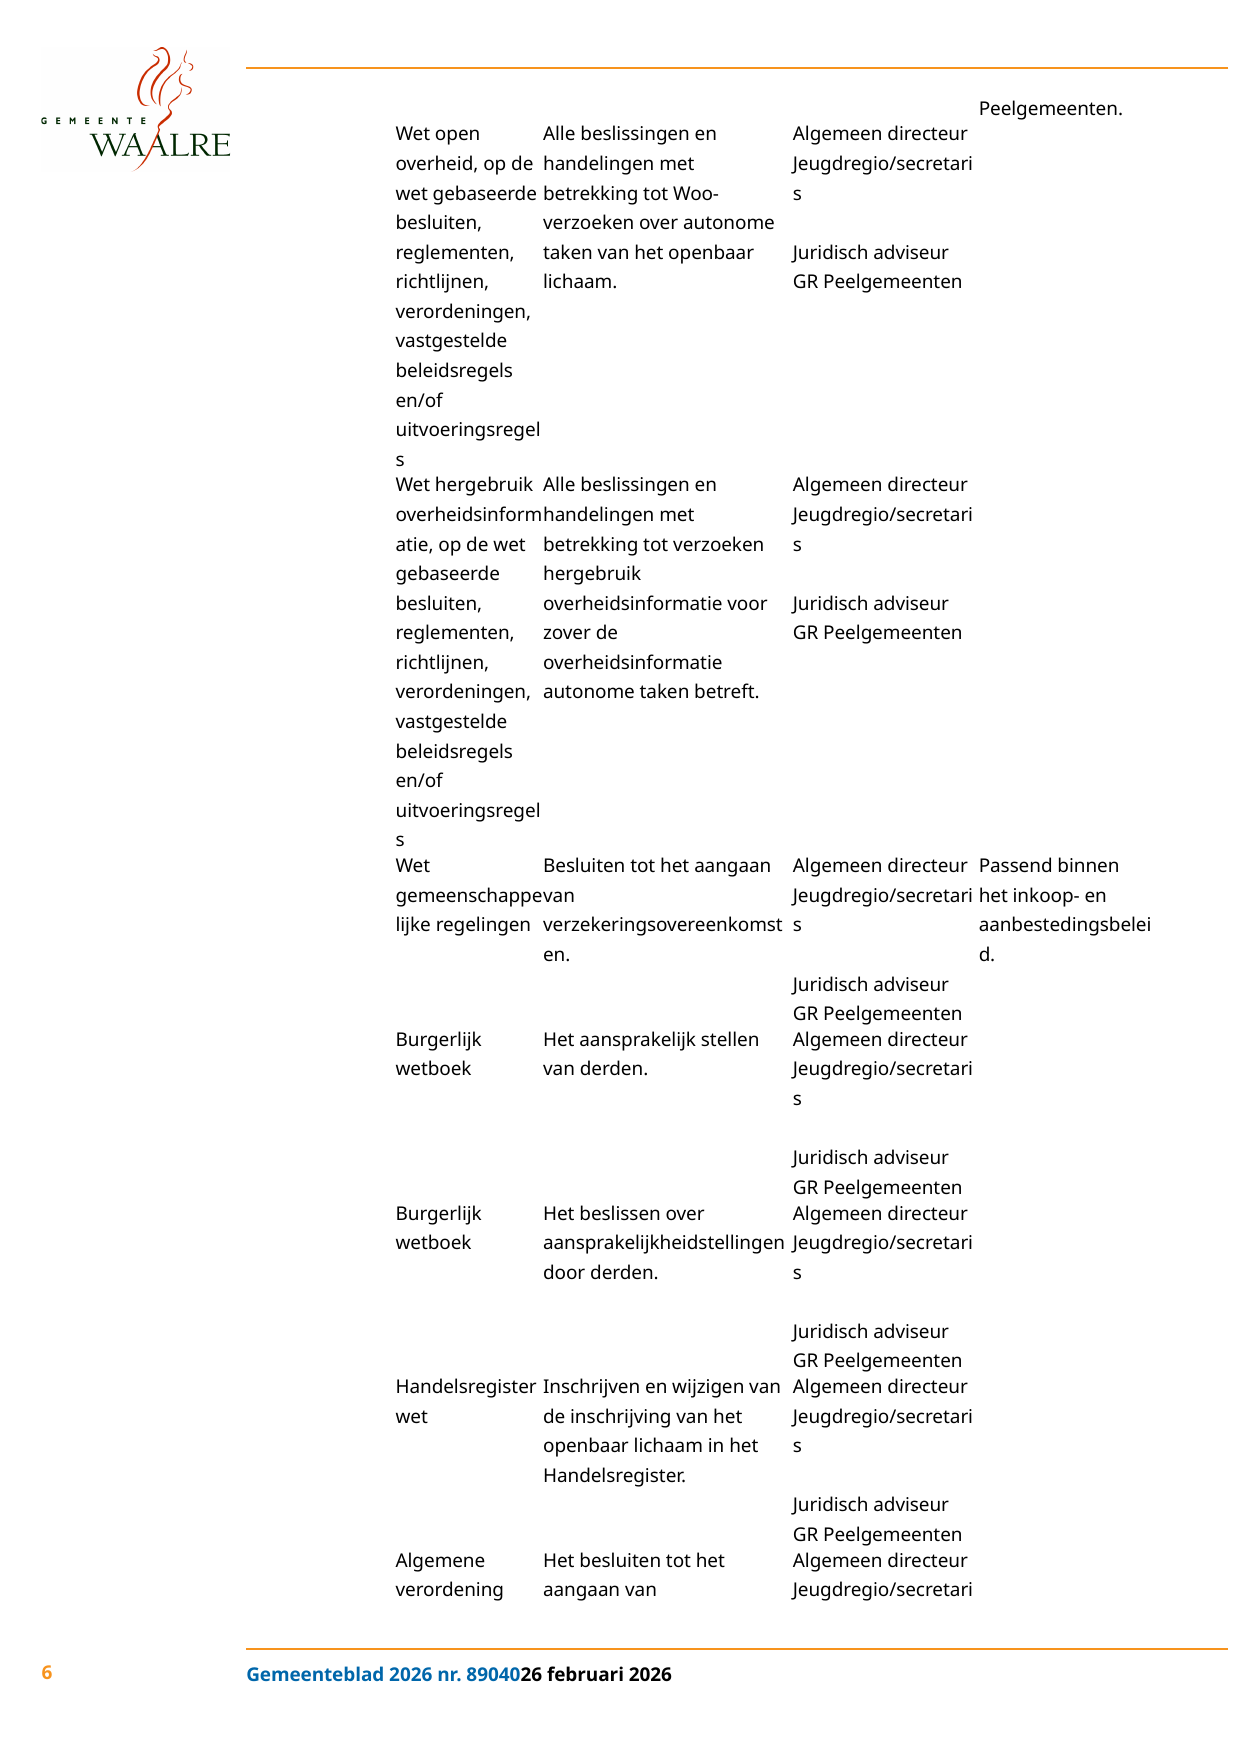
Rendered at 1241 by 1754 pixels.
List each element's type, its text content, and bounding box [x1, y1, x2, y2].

table_cell Wet gemeenschappelijke regelingen [395, 853, 543, 1026]
table_cell Algemeen directeur Jeugdregio/secretaris Juridisch adviseur GR Peelgemeenten [793, 472, 978, 852]
table_cell [248, 1200, 395, 1373]
table_cell [979, 1547, 1152, 1602]
table_cell [248, 472, 395, 852]
table_cell [979, 1373, 1152, 1547]
table_cell Algemeen directeur Jeugdregio/secretaris Juridisch adviseur GR Peelgemeenten [793, 1200, 978, 1373]
table_cell Wet open overheid, op de wet gebaseerde besluiten, reglementen, richtlijnen, verordeningen, vastgestelde beleidsregels en/of uitvoeringsregels [395, 121, 543, 472]
table_cell Inschrijven en wijzigen van de inschrijving van het openbaar lichaam in het Handelsregister. [543, 1373, 793, 1547]
table_cell [248, 853, 395, 1026]
table_cell Algemeen directeur Jeugdregio/secretari [793, 1547, 978, 1602]
table_cell Algemeen directeur Jeugdregio/secretaris Juridisch adviseur GR Peelgemeenten [793, 121, 978, 472]
table_cell Algemene verordening [395, 1547, 543, 1602]
table_cell [979, 1200, 1152, 1373]
table_cell [248, 1547, 395, 1602]
table_cell Peelgemeenten. [979, 95, 1152, 121]
table_cell Alle beslissingen en handelingen met betrekking tot Woo-verzoeken over autonome taken van het openbaar lichaam. [543, 121, 793, 472]
table_cell Burgerlijk wetboek [395, 1200, 543, 1373]
table_cell Het besluiten tot het aangaan van [543, 1547, 793, 1602]
table_cell [248, 1026, 395, 1200]
table_cell Algemeen directeur Jeugdregio/secretaris Juridisch adviseur GR Peelgemeenten [793, 1026, 978, 1200]
table_cell [395, 95, 543, 121]
table_cell Het beslissen over aansprakelijkheidstellingen door derden. [543, 1200, 793, 1373]
table_cell Wet hergebruik overheidsinformatie, op de wet gebaseerde besluiten, reglementen, richtlijnen, verordeningen, vastgestelde beleidsregels en/of uitvoeringsregels [395, 472, 543, 852]
table_cell [248, 95, 395, 121]
table_cell [979, 121, 1152, 472]
table_cell Alle beslissingen en handelingen met betrekking tot verzoeken hergebruik overheidsinformatie voor zover de overheidsinformatie autonome taken betreft. [543, 472, 793, 852]
table_cell Besluiten tot het aangaan van verzekeringsovereenkomsten. [543, 853, 793, 1026]
table_cell Passend binnen het inkoop- en aanbestedingsbeleid. [979, 853, 1152, 1026]
table_cell Algemeen directeur Jeugdregio/secretaris Juridisch adviseur GR Peelgemeenten [793, 1373, 978, 1547]
table_cell Het aansprakelijk stellen van derden. [543, 1026, 793, 1200]
picture [41, 47, 231, 172]
table_cell Algemeen directeur Jeugdregio/secretaris Juridisch adviseur GR Peelgemeenten [793, 853, 978, 1026]
table_cell [979, 1026, 1152, 1200]
table_cell Handelsregisterwet [395, 1373, 543, 1547]
table_cell [543, 95, 793, 121]
table_cell [248, 121, 395, 472]
table_cell Burgerlijk wetboek [395, 1026, 543, 1200]
table_cell [793, 95, 978, 121]
table_cell [248, 1373, 395, 1547]
table_cell [979, 472, 1152, 852]
